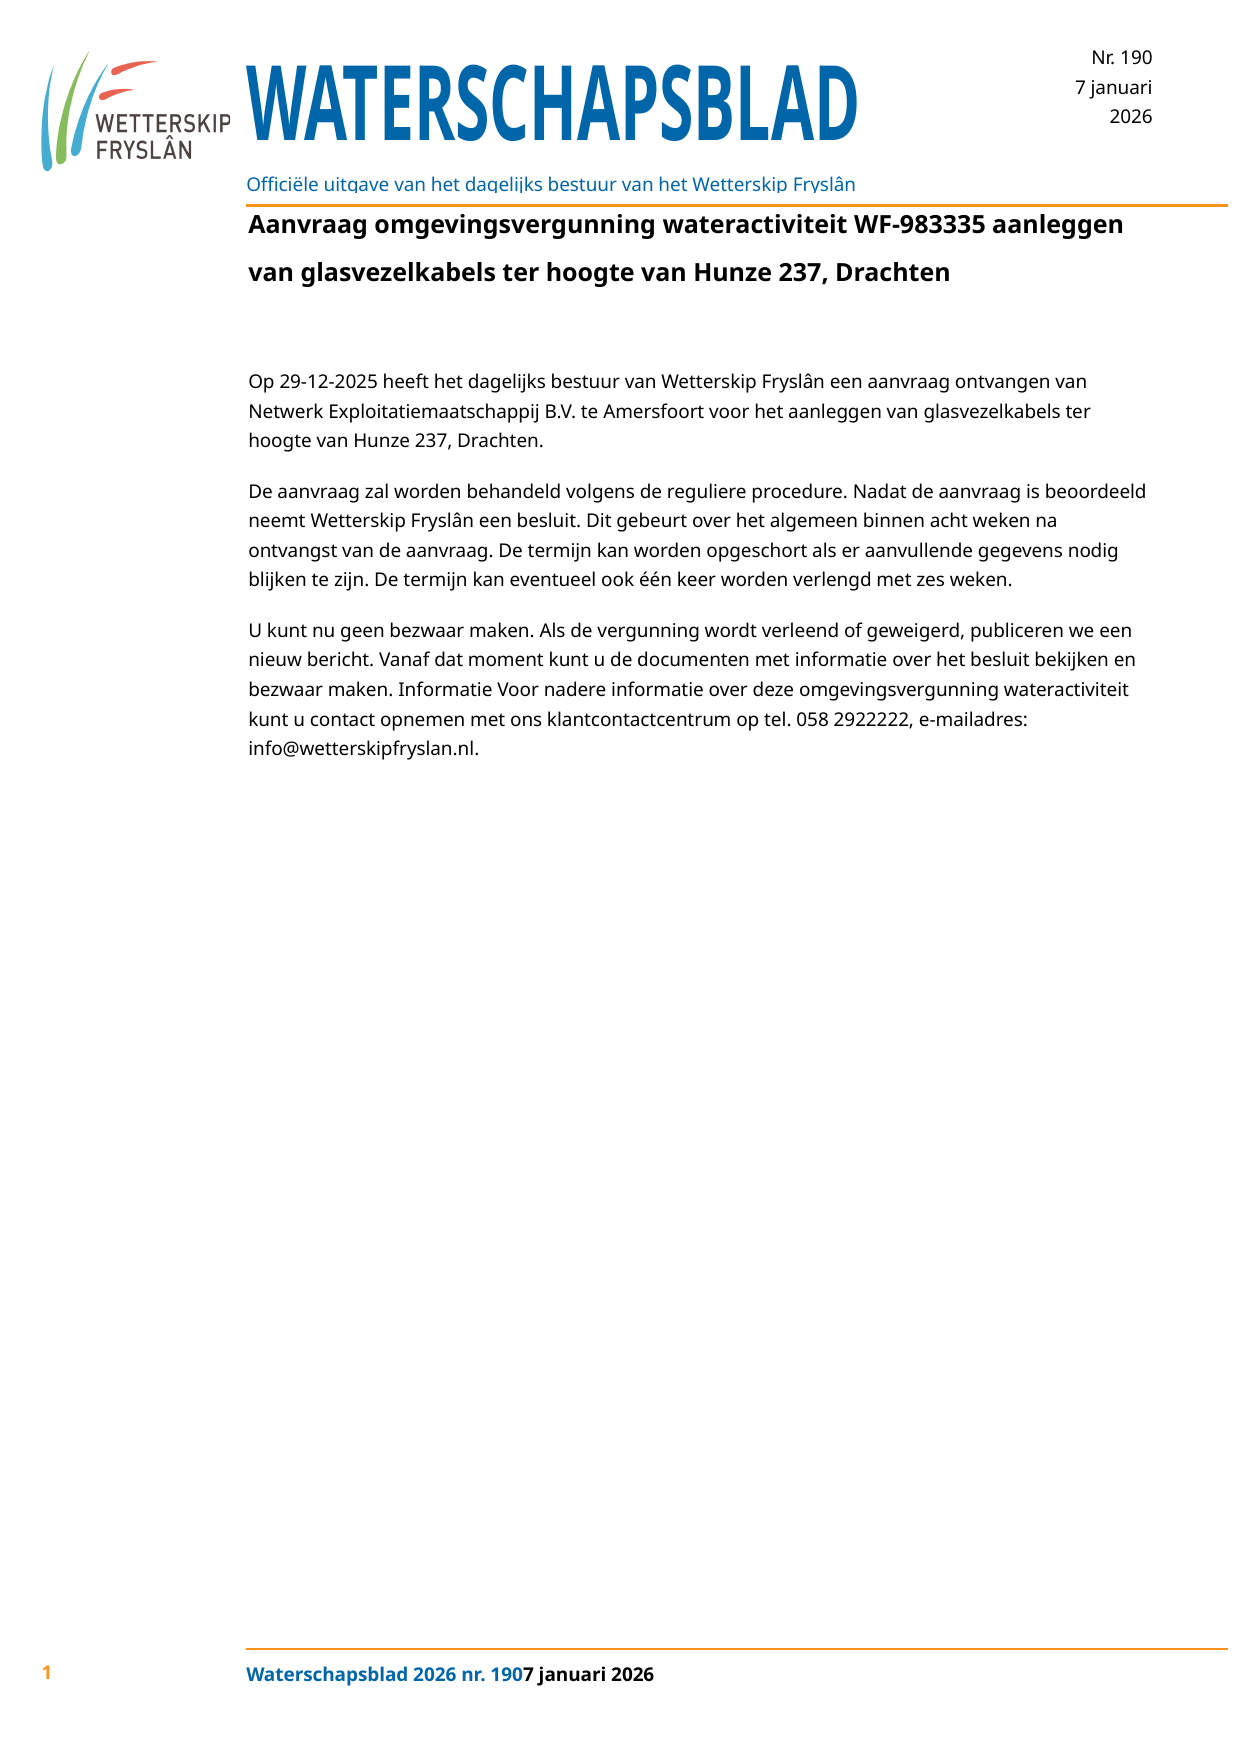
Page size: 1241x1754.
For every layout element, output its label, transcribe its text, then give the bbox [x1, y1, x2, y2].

picture [41, 47, 231, 172]
text Aanvraag omgevingsvergunning wateractiviteit WF-983335 aanleggen van glasvezelkabels ter hoogte van Hunze 237, Drachten [248, 207, 1152, 288]
text U kunt nu geen bezwaar maken. Als de vergunning wordt verleend of geweigerd, publiceren we een nieuw bericht. Vanaf dat moment kunt u de documenten met informatie over het besluit bekijken en bezwaar maken. Informatie Voor nadere informatie over deze omgevingsvergunning wateractiviteit kunt u contact opnemen met ons klantcontactcentrum op tel. 058 2922222, e-mailadres: info@wetterskipfryslan.nl. [248, 617, 1152, 761]
text Op 29-12-2025 heeft het dagelijks bestuur van Wetterskip Fryslân een aanvraag ontvangen van Netwerk Exploitatiemaatschappij B.V. te Amersfoort voor het aanleggen van glasvezelkabels ter hoogte van Hunze 237, Drachten. [248, 368, 1152, 453]
text De aanvraag zal worden behandeld volgens de reguliere procedure. Nadat de aanvraag is beoordeeld neemt Wetterskip Fryslân een besluit. Dit gebeurt over het algemeen binnen acht weken na ontvangst van de aanvraag. De termijn kan worden opgeschort als er aanvullende gegevens nodig blijken te zijn. De termijn kan eventueel ook één keer worden verlengd met zes weken. [248, 478, 1152, 592]
